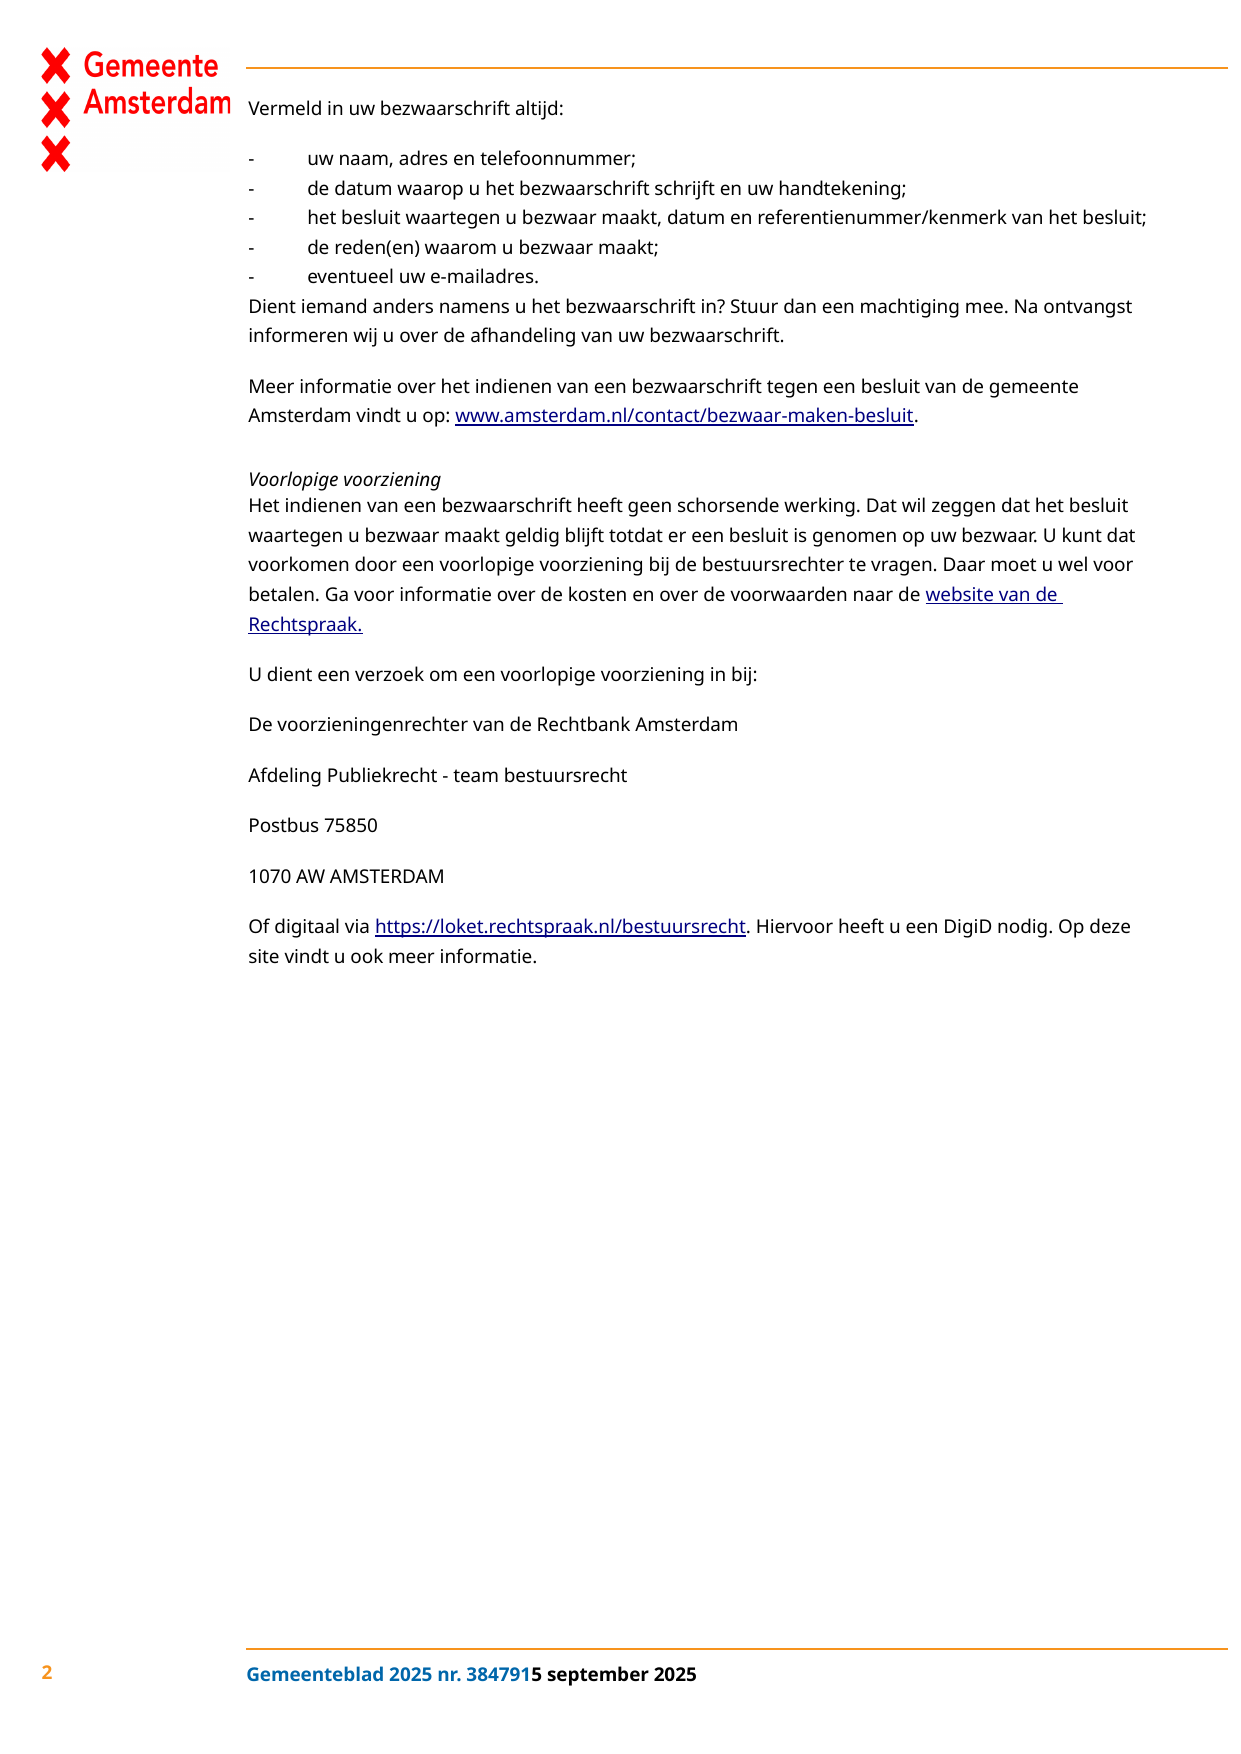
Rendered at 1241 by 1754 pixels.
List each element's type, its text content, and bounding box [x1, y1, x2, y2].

list eventueel uw e-mailadres. [248, 263, 1152, 289]
list het besluit waartegen u bezwaar maakt, datum en referentienummer/kenmerk van het besluit; [248, 204, 1152, 230]
text Meer informatie over het indienen van een bezwaarschrift tegen een besluit van de gemeente Amsterdam vindt u op: www.amsterdam.nl/contact/bezwaar-maken-besluit. [248, 373, 1152, 428]
text Of digitaal via https://loket.rechtspraak.nl/bestuursrecht. Hiervoor heeft u een DigiD nodig. Op deze site vindt u ook meer informatie. [248, 913, 1152, 968]
text De voorzieningenrechter van de Rechtbank Amsterdam [248, 712, 1152, 737]
text Dient iemand anders namens u het bezwaarschrift in? Stuur dan een machtiging mee. Na ontvangst informeren wij u over de afhandeling van uw bezwaarschrift. [248, 293, 1152, 348]
text Afdeling Publiekrecht - team bestuursrecht [248, 762, 1152, 788]
text Vermeld in uw bezwaarschrift altijd: [248, 95, 1152, 121]
text Voorlopige voorziening [248, 467, 1152, 492]
list de reden(en) waarom u bezwaar maakt; [248, 234, 1152, 260]
list de datum waarop u het bezwaarschrift schrijft en uw handtekening; [248, 175, 1152, 201]
list uw naam, adres en telefoonnummer; [248, 145, 1152, 171]
text 1070 AW AMSTERDAM [248, 863, 1152, 888]
text Het indienen van een bezwaarschrift heeft geen schorsende werking. Dat wil zeggen dat het besluit waartegen u bezwaar maakt geldig blijft totdat er een besluit is genomen op uw bezwaar. U kunt dat voorkomen door een voorlopige voorziening bij de bestuursrechter te vragen. Daar moet u wel voor betalen. Ga voor informatie over de kosten en over de voorwaarden naar de website van de Rechtspraak. [248, 492, 1152, 636]
picture [41, 47, 231, 172]
text U dient een verzoek om een voorlopige voorziening in bij: [248, 661, 1152, 687]
text Postbus 75850 [248, 812, 1152, 838]
